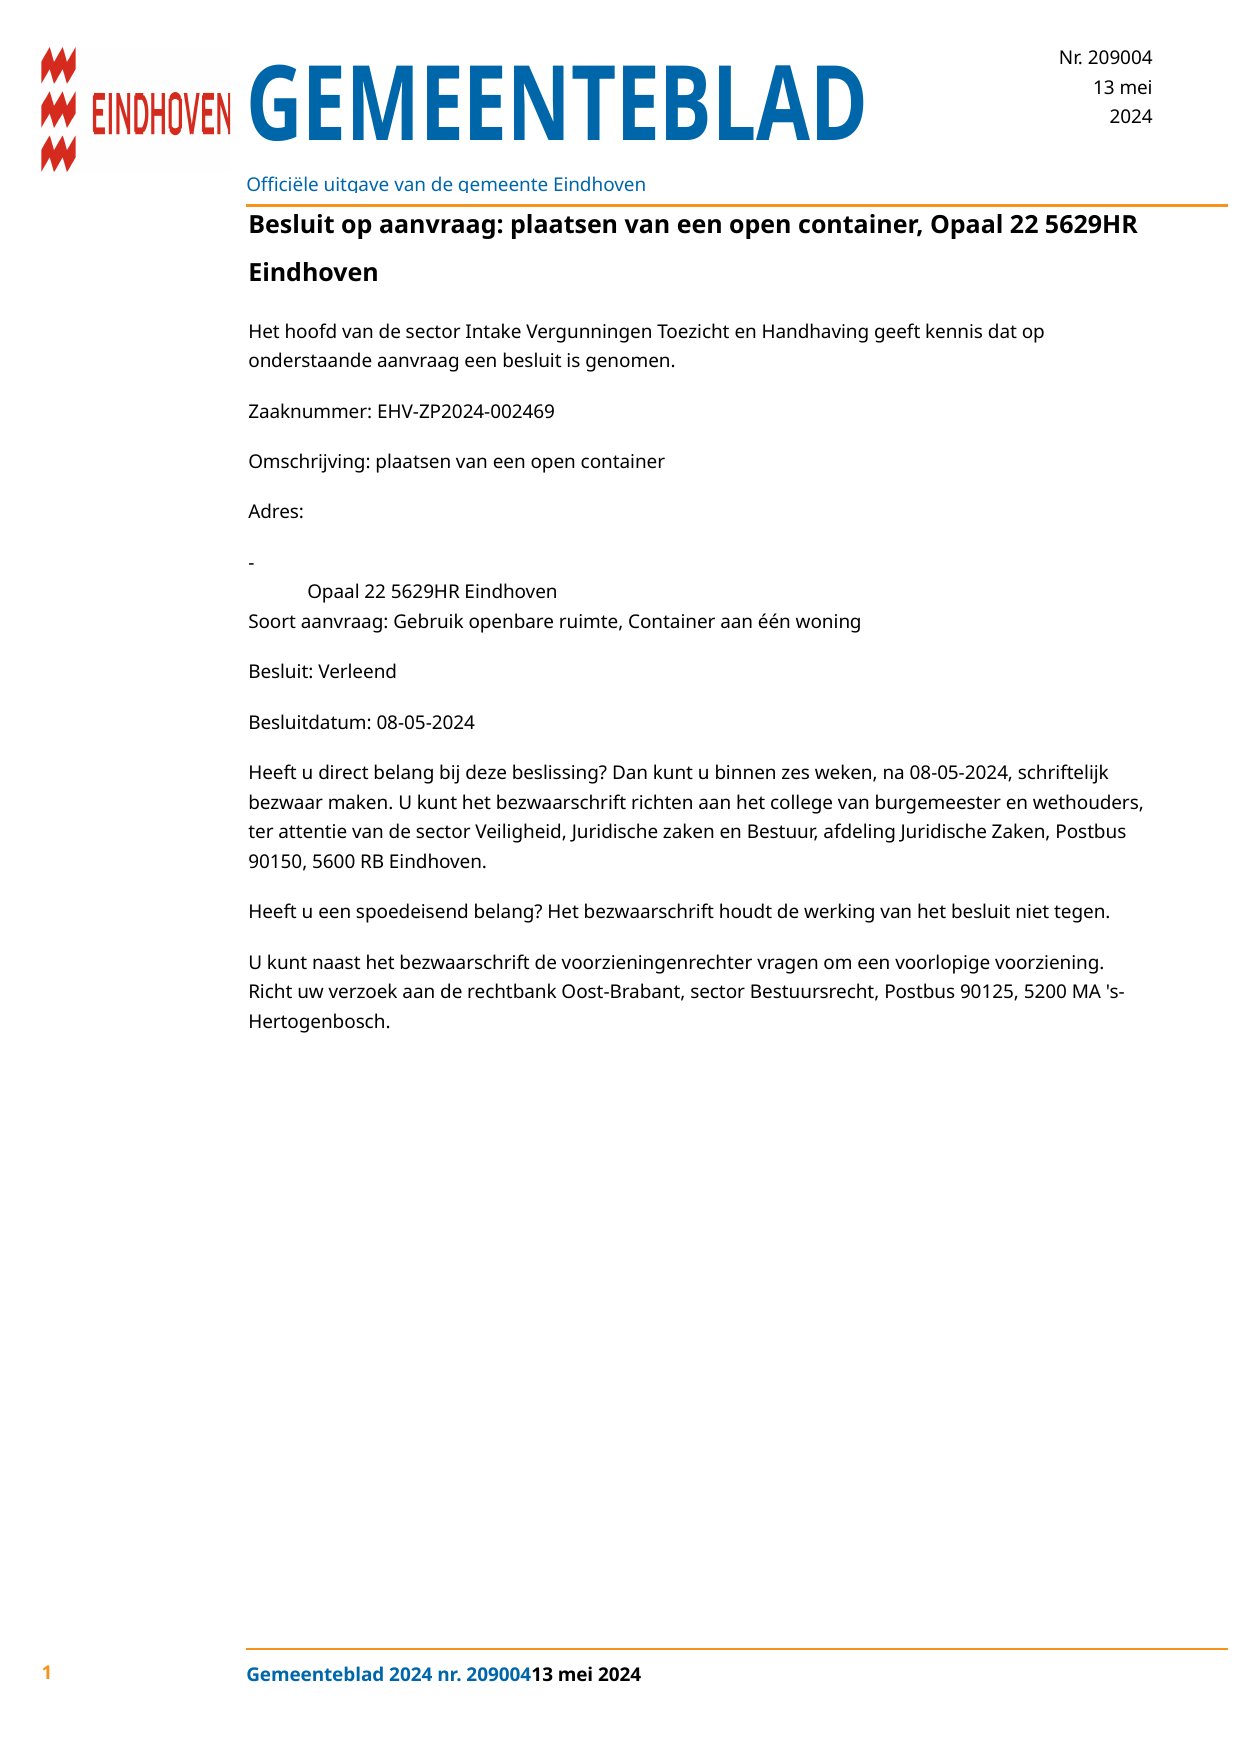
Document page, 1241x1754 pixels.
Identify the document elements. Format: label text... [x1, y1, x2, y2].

text U kunt naast het bezwaarschrift de voorzieningenrechter vragen om een voorlopige voorziening. Richt uw verzoek aan de rechtbank Oost-Brabant, sector Bestuursrecht, Postbus 90125, 5200 MA 's-Hertogenbosch. [248, 949, 1152, 1034]
text Besluitdatum: 08-05-2024 [248, 709, 1152, 735]
text Adres: [248, 499, 1152, 524]
text Omschrijving: plaatsen van een open container [248, 448, 1152, 474]
text Zaaknummer: EHV-ZP2024-002469 [248, 398, 1152, 424]
text Soort aanvraag: Gebruik openbare ruimte, Container aan één woning [248, 608, 1152, 634]
text Heeft u direct belang bij deze beslissing? Dan kunt u binnen zes weken, na 08-05-2024, schriftelijk bezwaar maken. U kunt het bezwaarschrift richten aan het college van burgemeester en wethouders, ter attentie van de sector Veiligheid, Juridische zaken en Bestuur, afdeling Juridische Zaken, Postbus 90150, 5600 RB Eindhoven. [248, 759, 1152, 874]
picture [41, 47, 231, 172]
text Heeft u een spoedeisend belang? Het bezwaarschrift houdt de werking van het besluit niet tegen. [248, 899, 1152, 924]
text Besluit: Verleend [248, 659, 1152, 684]
text Het hoofd van de sector Intake Vergunningen Toezicht en Handhaving geeft kennis dat op onderstaande aanvraag een besluit is genomen. [248, 318, 1152, 373]
list Opaal 22 5629HR Eindhoven [248, 579, 1152, 604]
text Besluit op aanvraag: plaatsen van een open container, Opaal 22 5629HR Eindhoven [248, 207, 1152, 288]
